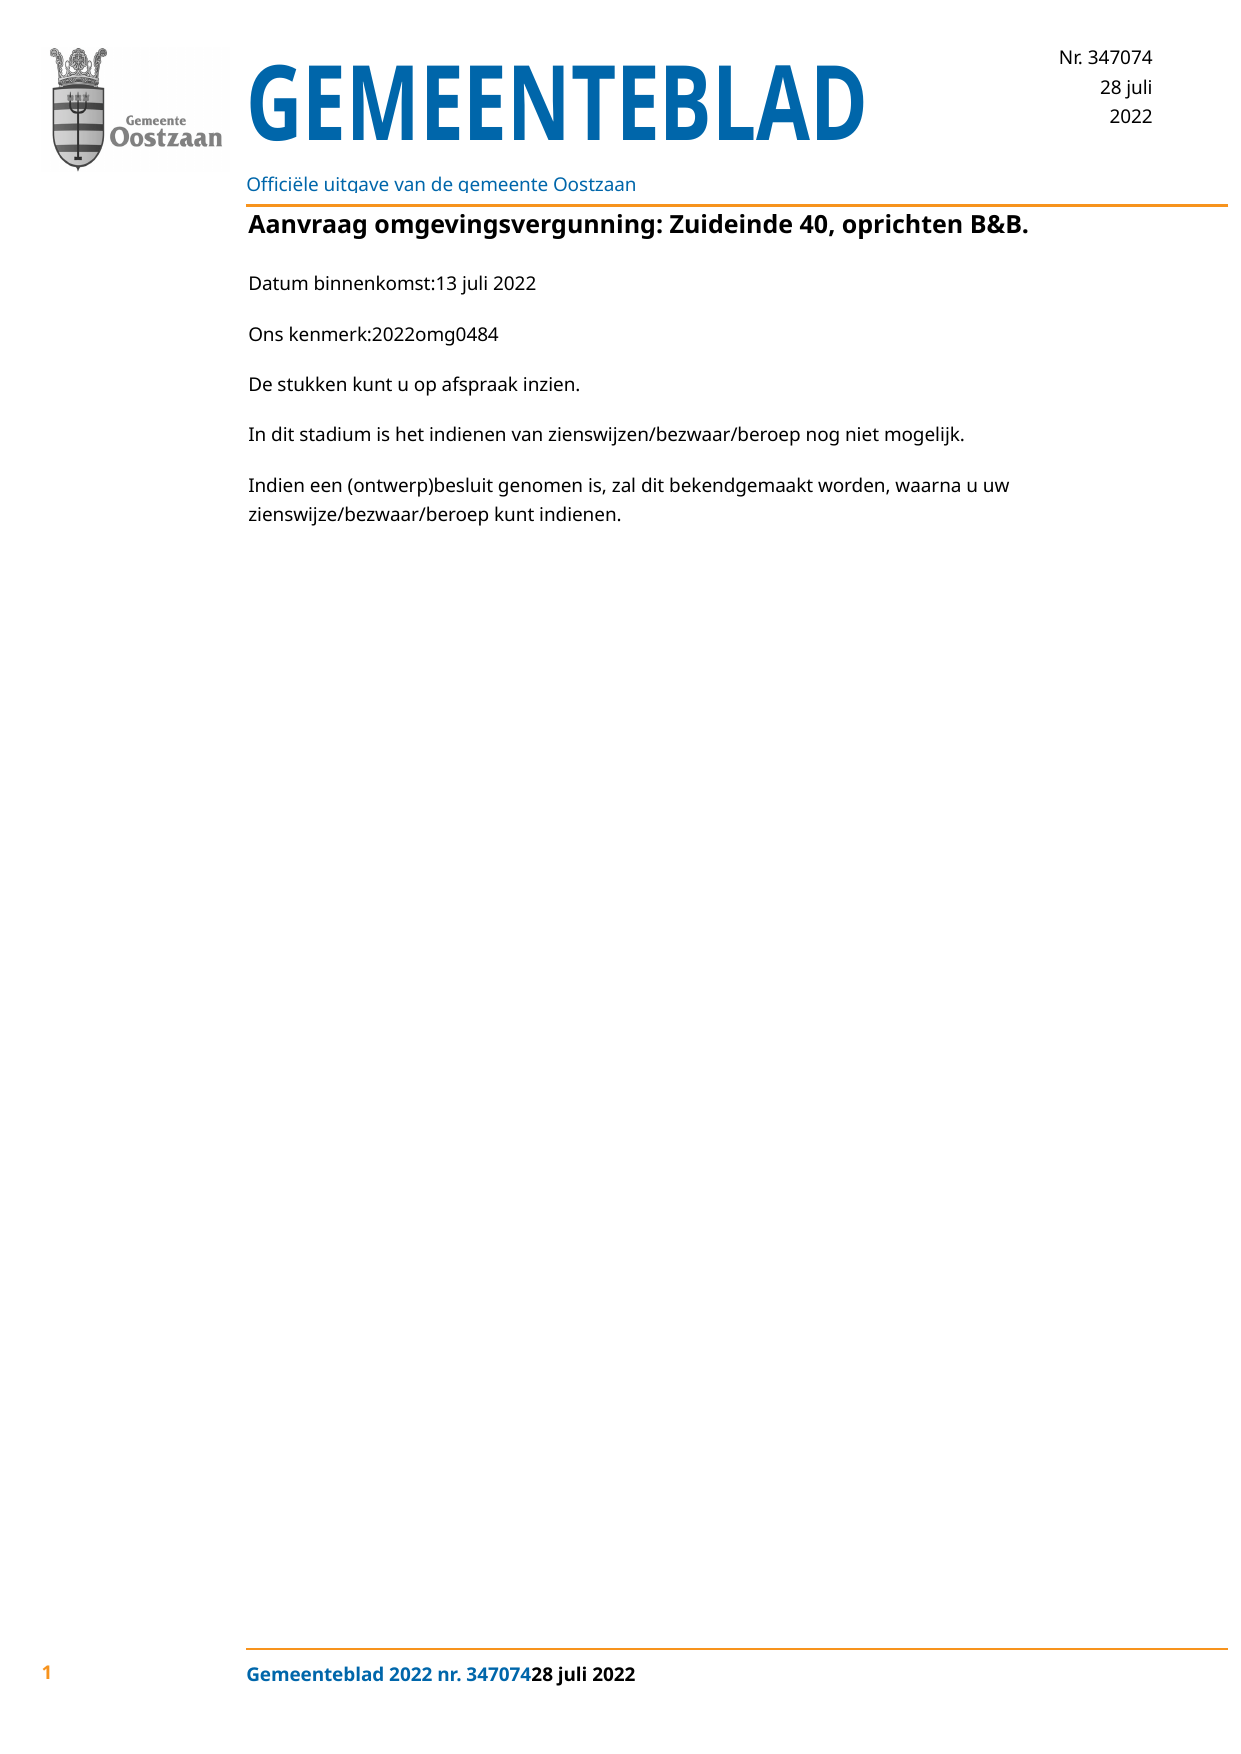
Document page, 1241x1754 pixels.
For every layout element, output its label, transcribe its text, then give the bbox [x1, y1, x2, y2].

text Indien een (ontwerp)besluit genomen is, zal dit bekendgemaakt worden, waarna u uw zienswijze/bezwaar/beroep kunt indienen. [248, 472, 1152, 527]
text In dit stadium is het indienen van zienswijzen/bezwaar/beroep nog niet mogelijk. [248, 422, 1152, 447]
text De stukken kunt u op afspraak inzien. [248, 371, 1152, 397]
text Ons kenmerk:2022omg0484 [248, 321, 1152, 346]
text Datum binnenkomst:13 juli 2022 [248, 270, 1152, 296]
picture [41, 47, 231, 172]
text Aanvraag omgevingsvergunning: Zuideinde 40, oprichten B&B. [248, 207, 1152, 241]
